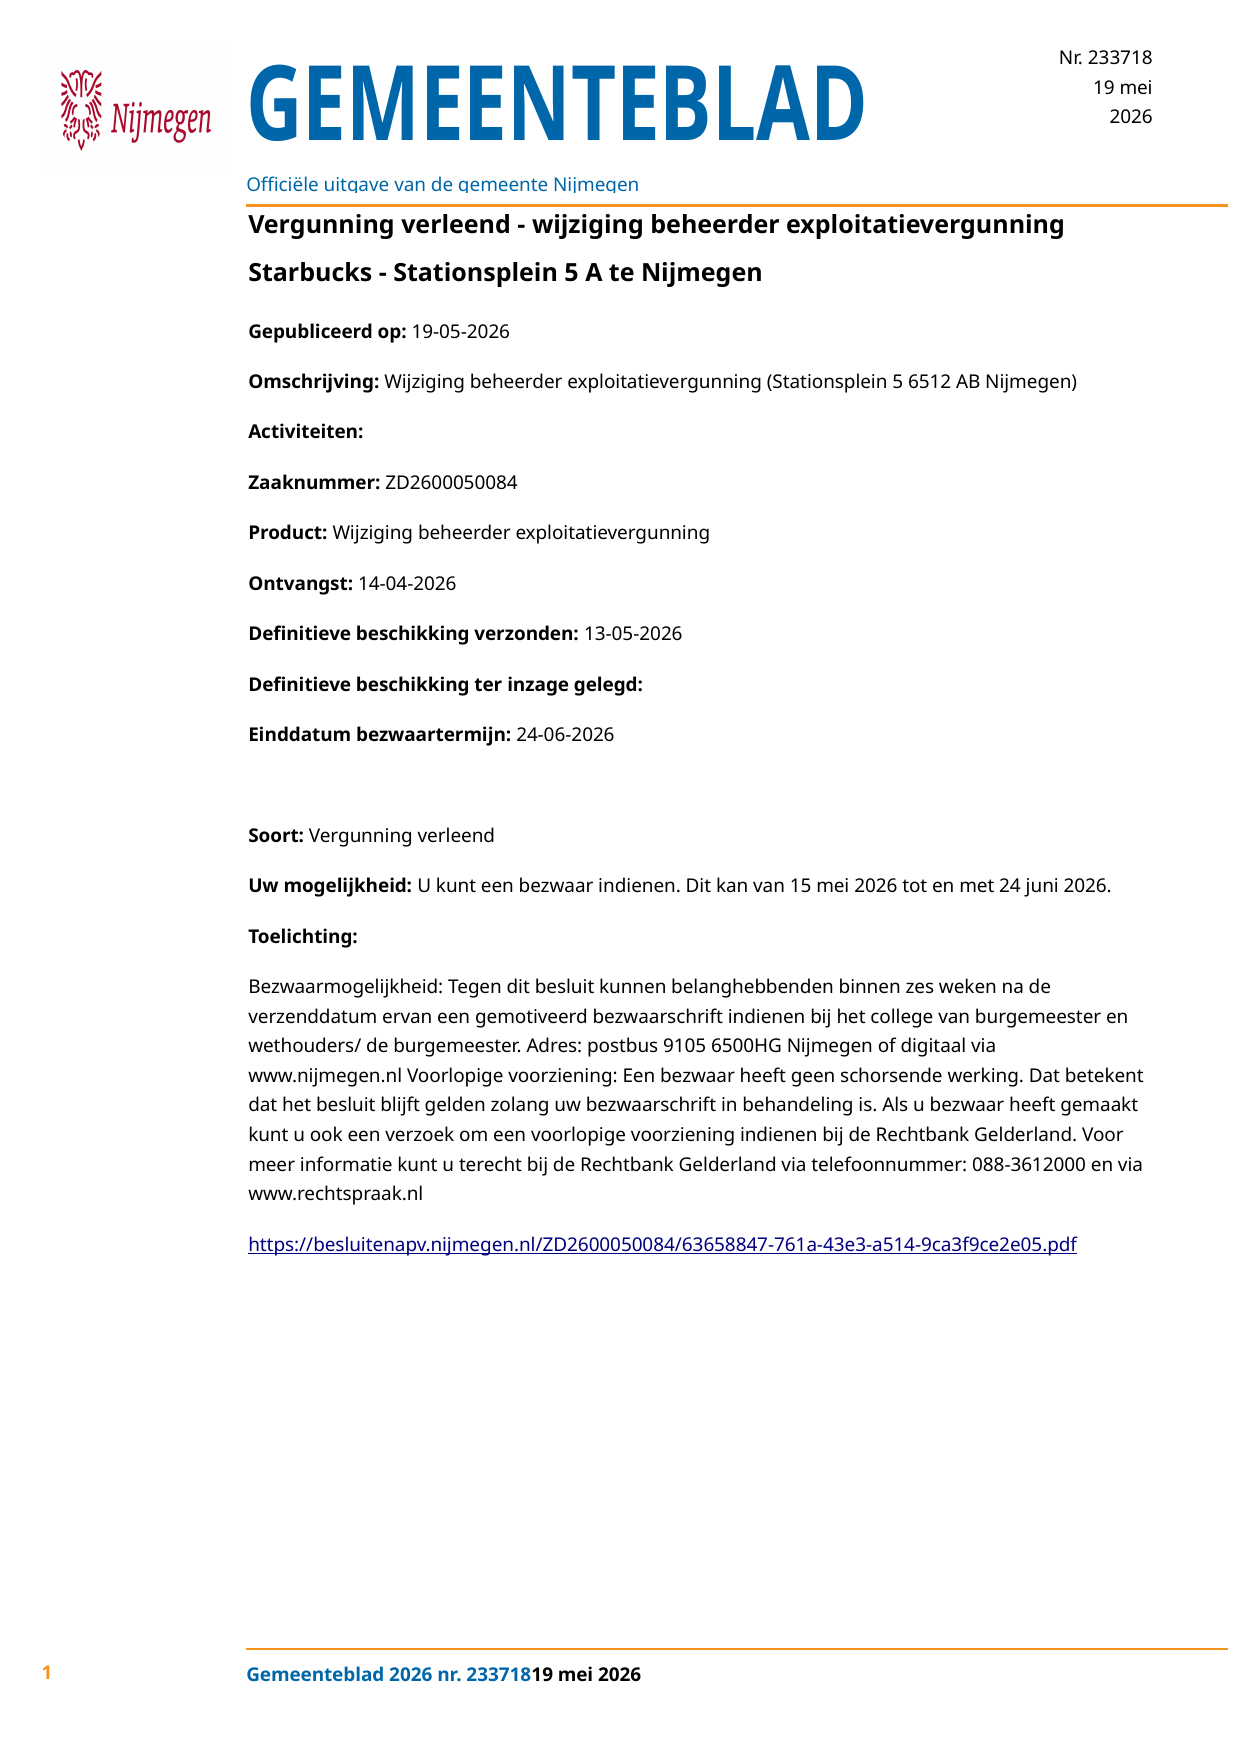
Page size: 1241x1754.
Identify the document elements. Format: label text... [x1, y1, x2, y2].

text Definitieve beschikking ter inzage gelegd: [248, 671, 1152, 697]
text Einddatum bezwaartermijn: 24-06-2026 [248, 721, 1152, 747]
text Bezwaarmogelijkheid: Tegen dit besluit kunnen belanghebbenden binnen zes weken na de verzenddatum ervan een gemotiveerd bezwaarschrift indienen bij het college van burgemeester en wethouders/ de burgemeester. Adres: postbus 9105 6500HG Nijmegen of digitaal via www.nijmegen.nl Voorlopige voorziening: Een bezwaar heeft geen schorsende werking. Dat betekent dat het besluit blijft gelden zolang uw bezwaarschrift in behandeling is. Als u bezwaar heeft gemaakt kunt u ook een verzoek om een voorlopige voorziening indienen bij de Rechtbank Gelderland. Voor meer informatie kunt u terecht bij de Rechtbank Gelderland via telefoonnummer: 088-3612000 en via www.rechtspraak.nl [248, 973, 1152, 1206]
text Product: Wijziging beheerder exploitatievergunning [248, 519, 1152, 545]
text Definitieve beschikking verzonden: 13-05-2026 [248, 620, 1152, 646]
text Vergunning verleend - wijziging beheerder exploitatievergunning Starbucks - Stationsplein 5 A te Nijmegen [248, 207, 1152, 288]
text Zaaknummer: ZD2600050084 [248, 469, 1152, 495]
text Uw mogelijkheid: U kunt een bezwaar indienen. Dit kan van 15 mei 2026 tot en met 24 juni 2026. [248, 872, 1152, 898]
text Toelichting: [248, 923, 1152, 949]
picture [41, 47, 231, 172]
text Activiteiten: [248, 419, 1152, 444]
text Soort: Vergunning verleend [248, 822, 1152, 848]
text Omschrijving: Wijziging beheerder exploitatievergunning (Stationsplein 5 6512 AB Nijmegen) [248, 368, 1152, 394]
text Gepubliceerd op: 19-05-2026 [248, 318, 1152, 344]
text Ontvangst: 14-04-2026 [248, 570, 1152, 596]
text https://besluitenapv.nijmegen.nl/ZD2600050084/63658847-761a-43e3-a514-9ca3f9ce2e05.pdf [248, 1231, 1152, 1257]
